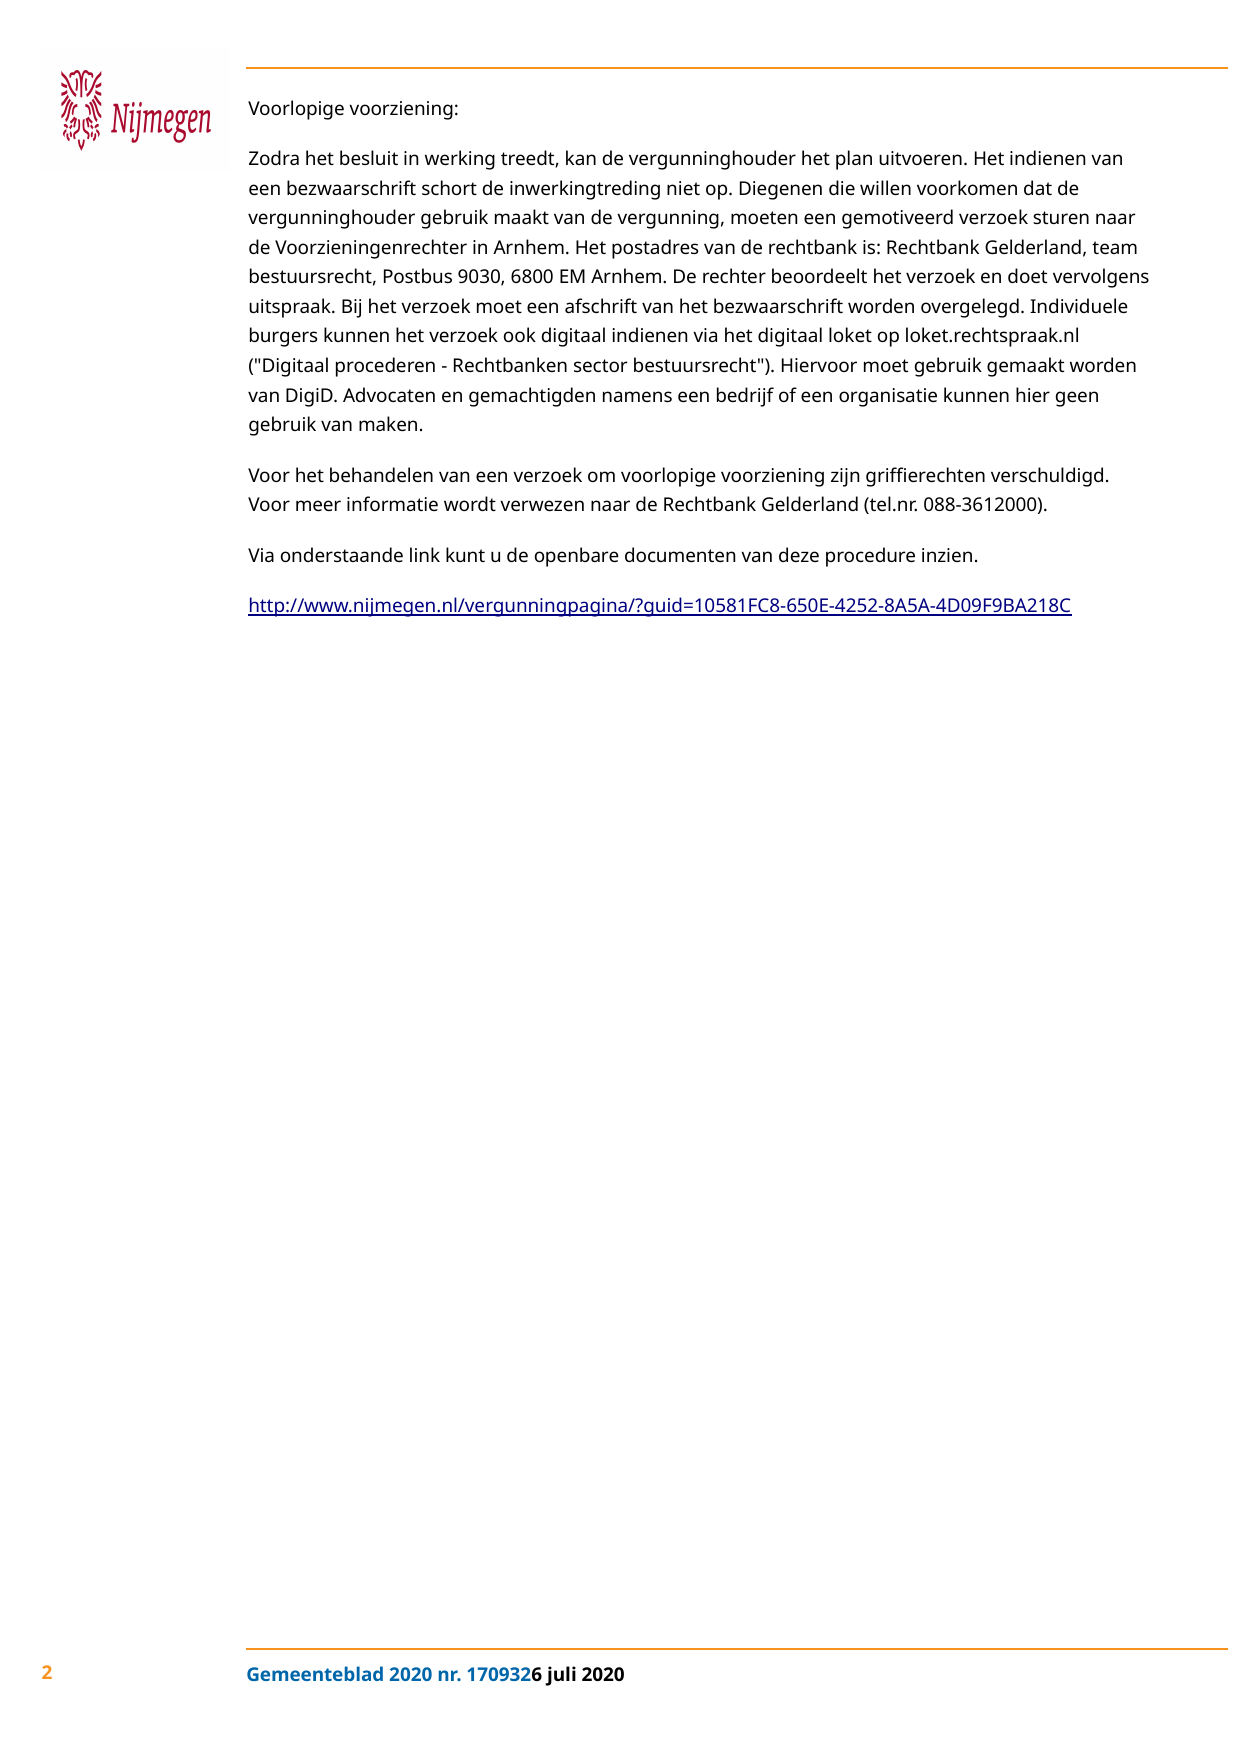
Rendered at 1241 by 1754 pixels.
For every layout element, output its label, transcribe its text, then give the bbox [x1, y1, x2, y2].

text Voorlopige voorziening: [248, 95, 1152, 121]
picture [41, 47, 231, 172]
text http://www.nijmegen.nl/vergunningpagina/?guid=10581FC8-650E-4252-8A5A-4D09F9BA218C [248, 592, 1152, 618]
text Zodra het besluit in werking treedt, kan de vergunninghouder het plan uitvoeren. Het indienen van een bezwaarschrift schort de inwerkingtreding niet op. Diegenen die willen voorkomen dat de vergunninghouder gebruik maakt van de vergunning, moeten een gemotiveerd verzoek sturen naar de Voorzieningenrechter in Arnhem. Het postadres van de rechtbank is: Rechtbank Gelderland, team bestuursrecht, Postbus 9030, 6800 EM Arnhem. De rechter beoordeelt het verzoek en doet vervolgens uitspraak. Bij het verzoek moet een afschrift van het bezwaarschrift worden overgelegd. Individuele burgers kunnen het verzoek ook digitaal indienen via het digitaal loket op loket.rechtspraak.nl ("Digitaal procederen - Rechtbanken sector bestuursrecht"). Hiervoor moet gebruik gemaakt worden van DigiD. Advocaten en gemachtigden namens een bedrijf of een organisatie kunnen hier geen gebruik van maken. [248, 145, 1152, 437]
text Via onderstaande link kunt u de openbare documenten van deze procedure inzien. [248, 542, 1152, 568]
text Voor het behandelen van een verzoek om voorlopige voorziening zijn griffierechten verschuldigd. Voor meer informatie wordt verwezen naar de Rechtbank Gelderland (tel.nr. 088-3612000). [248, 462, 1152, 517]
